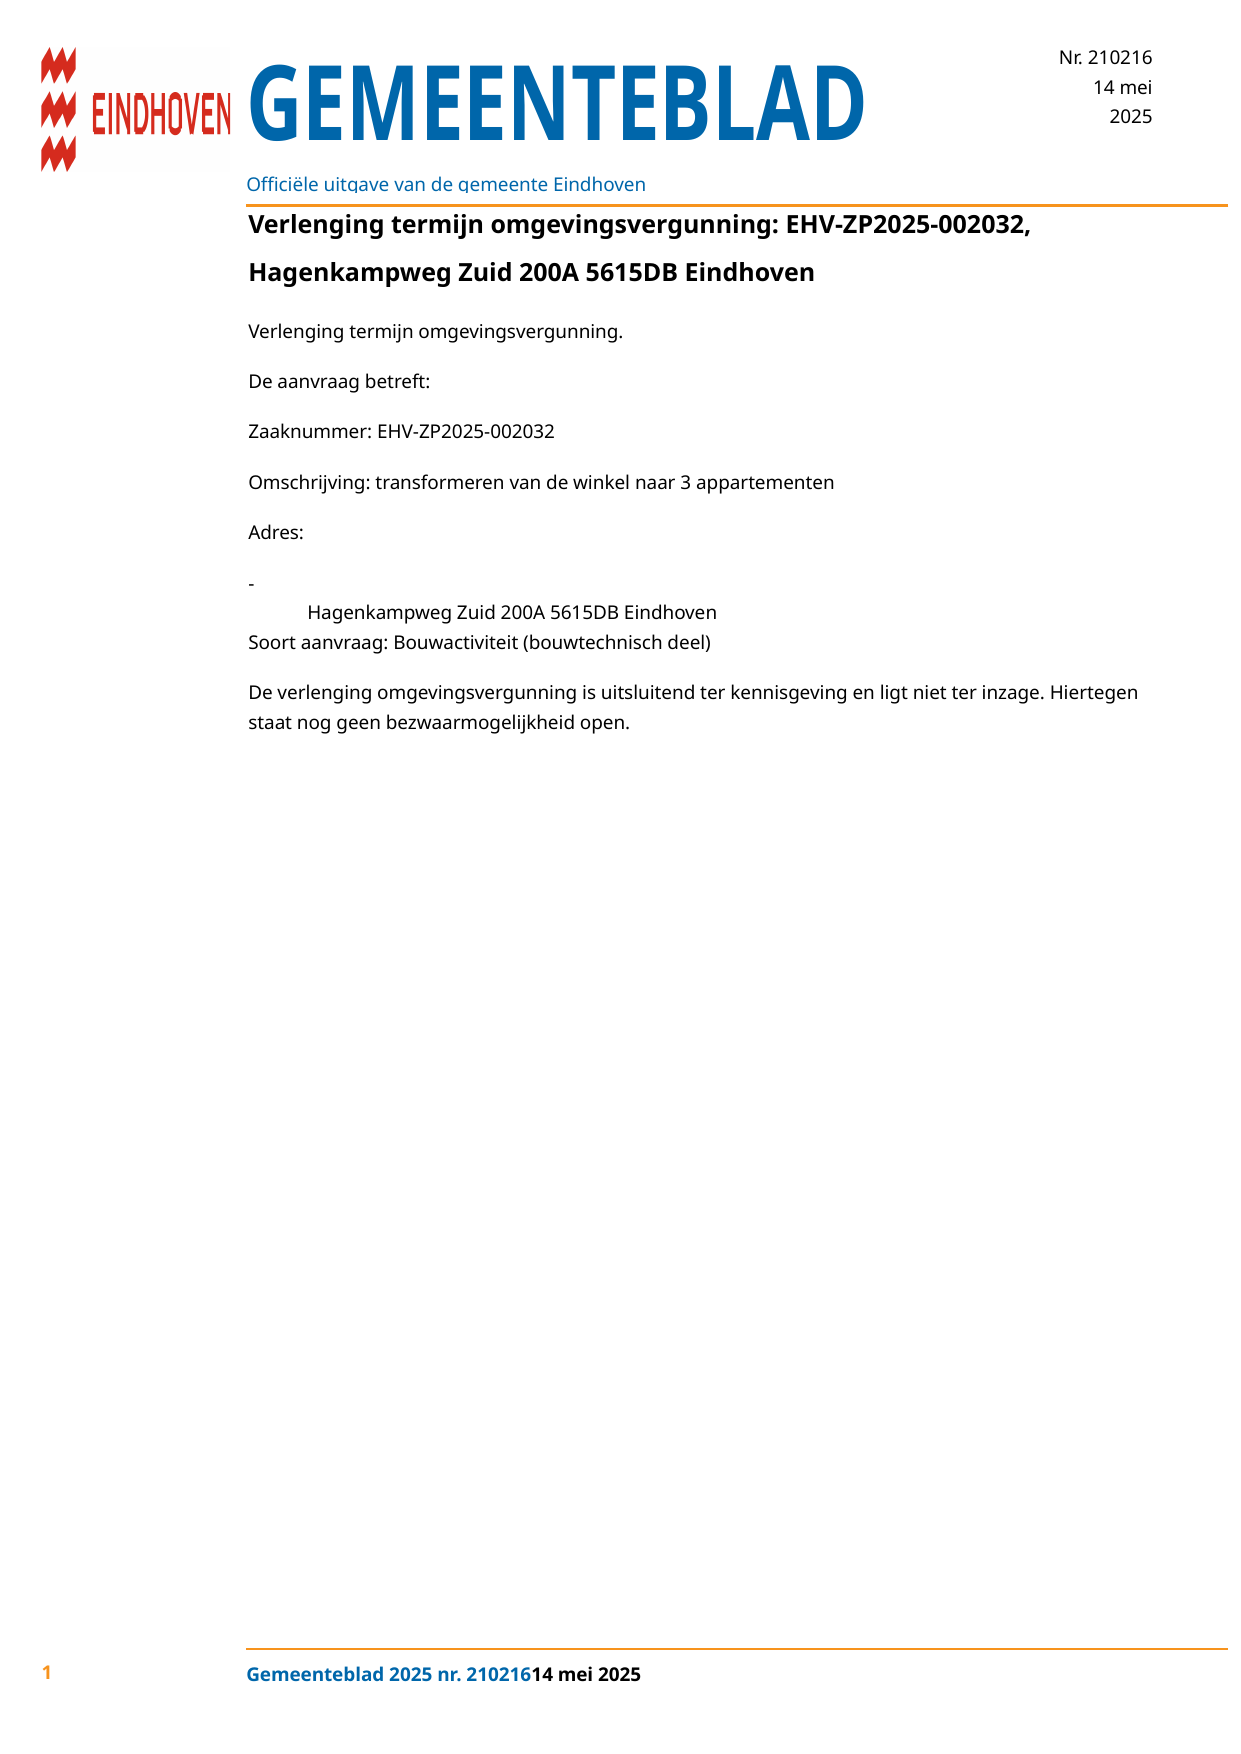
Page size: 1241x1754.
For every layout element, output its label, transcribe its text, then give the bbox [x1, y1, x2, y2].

text Soort aanvraag: Bouwactiviteit (bouwtechnisch deel) [248, 629, 1152, 655]
list Hagenkampweg Zuid 200A 5615DB Eindhoven [248, 599, 1152, 625]
text De aanvraag betreft: [248, 368, 1152, 394]
text De verlenging omgevingsvergunning is uitsluitend ter kennisgeving en ligt niet ter inzage. Hiertegen staat nog geen bezwaarmogelijkheid open. [248, 679, 1152, 735]
text Adres: [248, 519, 1152, 545]
text Verlenging termijn omgevingsvergunning. [248, 318, 1152, 344]
text Omschrijving: transformeren van de winkel naar 3 appartementen [248, 469, 1152, 495]
text Verlenging termijn omgevingsvergunning: EHV-ZP2025-002032, Hagenkampweg Zuid 200A 5615DB Eindhoven [248, 207, 1152, 288]
picture [41, 47, 231, 172]
text Zaaknummer: EHV-ZP2025-002032 [248, 419, 1152, 444]
